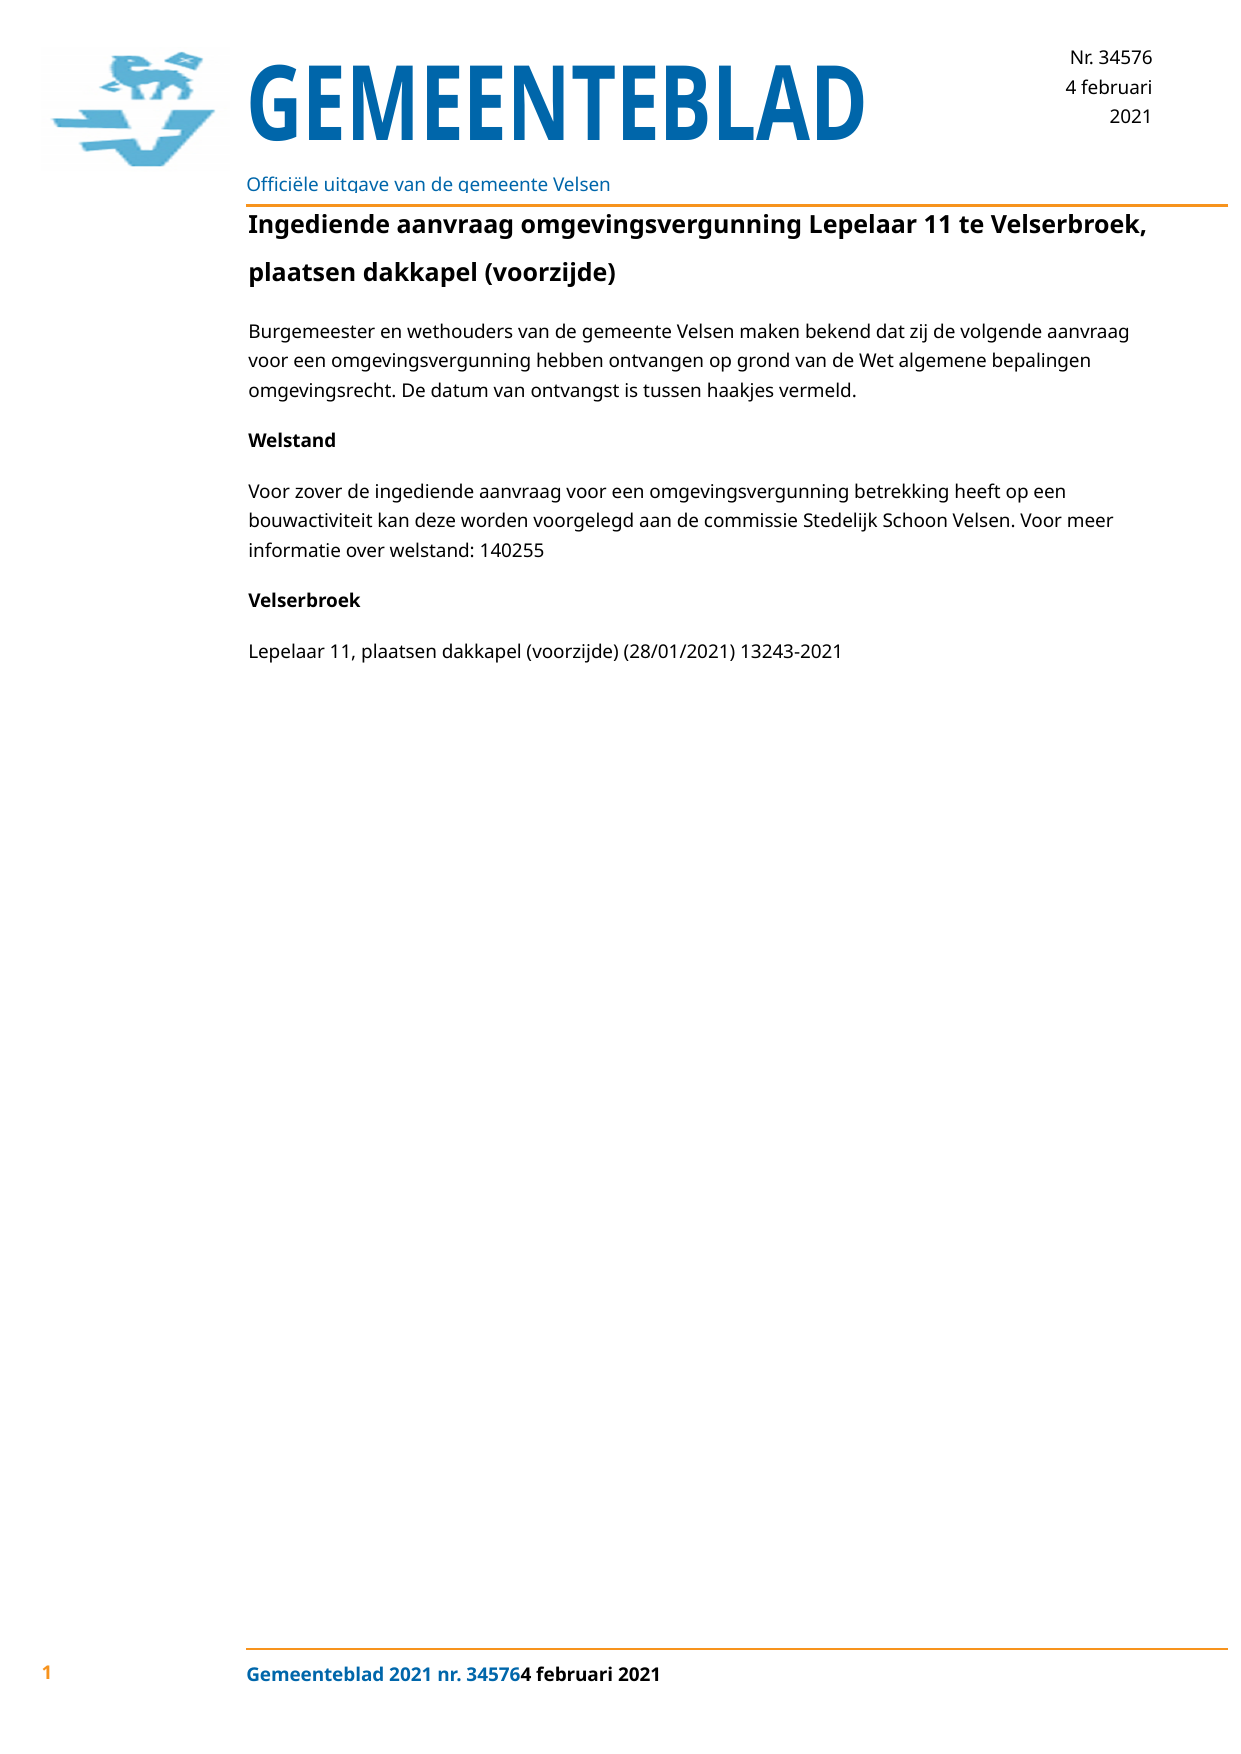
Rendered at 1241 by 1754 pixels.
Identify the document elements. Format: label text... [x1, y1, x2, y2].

text Voor zover de ingediende aanvraag voor een omgevingsvergunning betrekking heeft op een bouwactiviteit kan deze worden voorgelegd aan de commissie Stedelijk Schoon Velsen. Voor meer informatie over welstand: 140255 [248, 478, 1152, 563]
text Lepelaar 11, plaatsen dakkapel (voorzijde) (28/01/2021) 13243-2021 [248, 638, 1152, 664]
text Velserbroek [248, 587, 1152, 613]
picture [41, 47, 231, 172]
text Ingediende aanvraag omgevingsvergunning Lepelaar 11 te Velserbroek, plaatsen dakkapel (voorzijde) [248, 207, 1152, 288]
text Burgemeester en wethouders van de gemeente Velsen maken bekend dat zij de volgende aanvraag voor een omgevingsvergunning hebben ontvangen op grond van de Wet algemene bepalingen omgevingsrecht. De datum van ontvangst is tussen haakjes vermeld. [248, 318, 1152, 403]
text Welstand [248, 427, 1152, 453]
